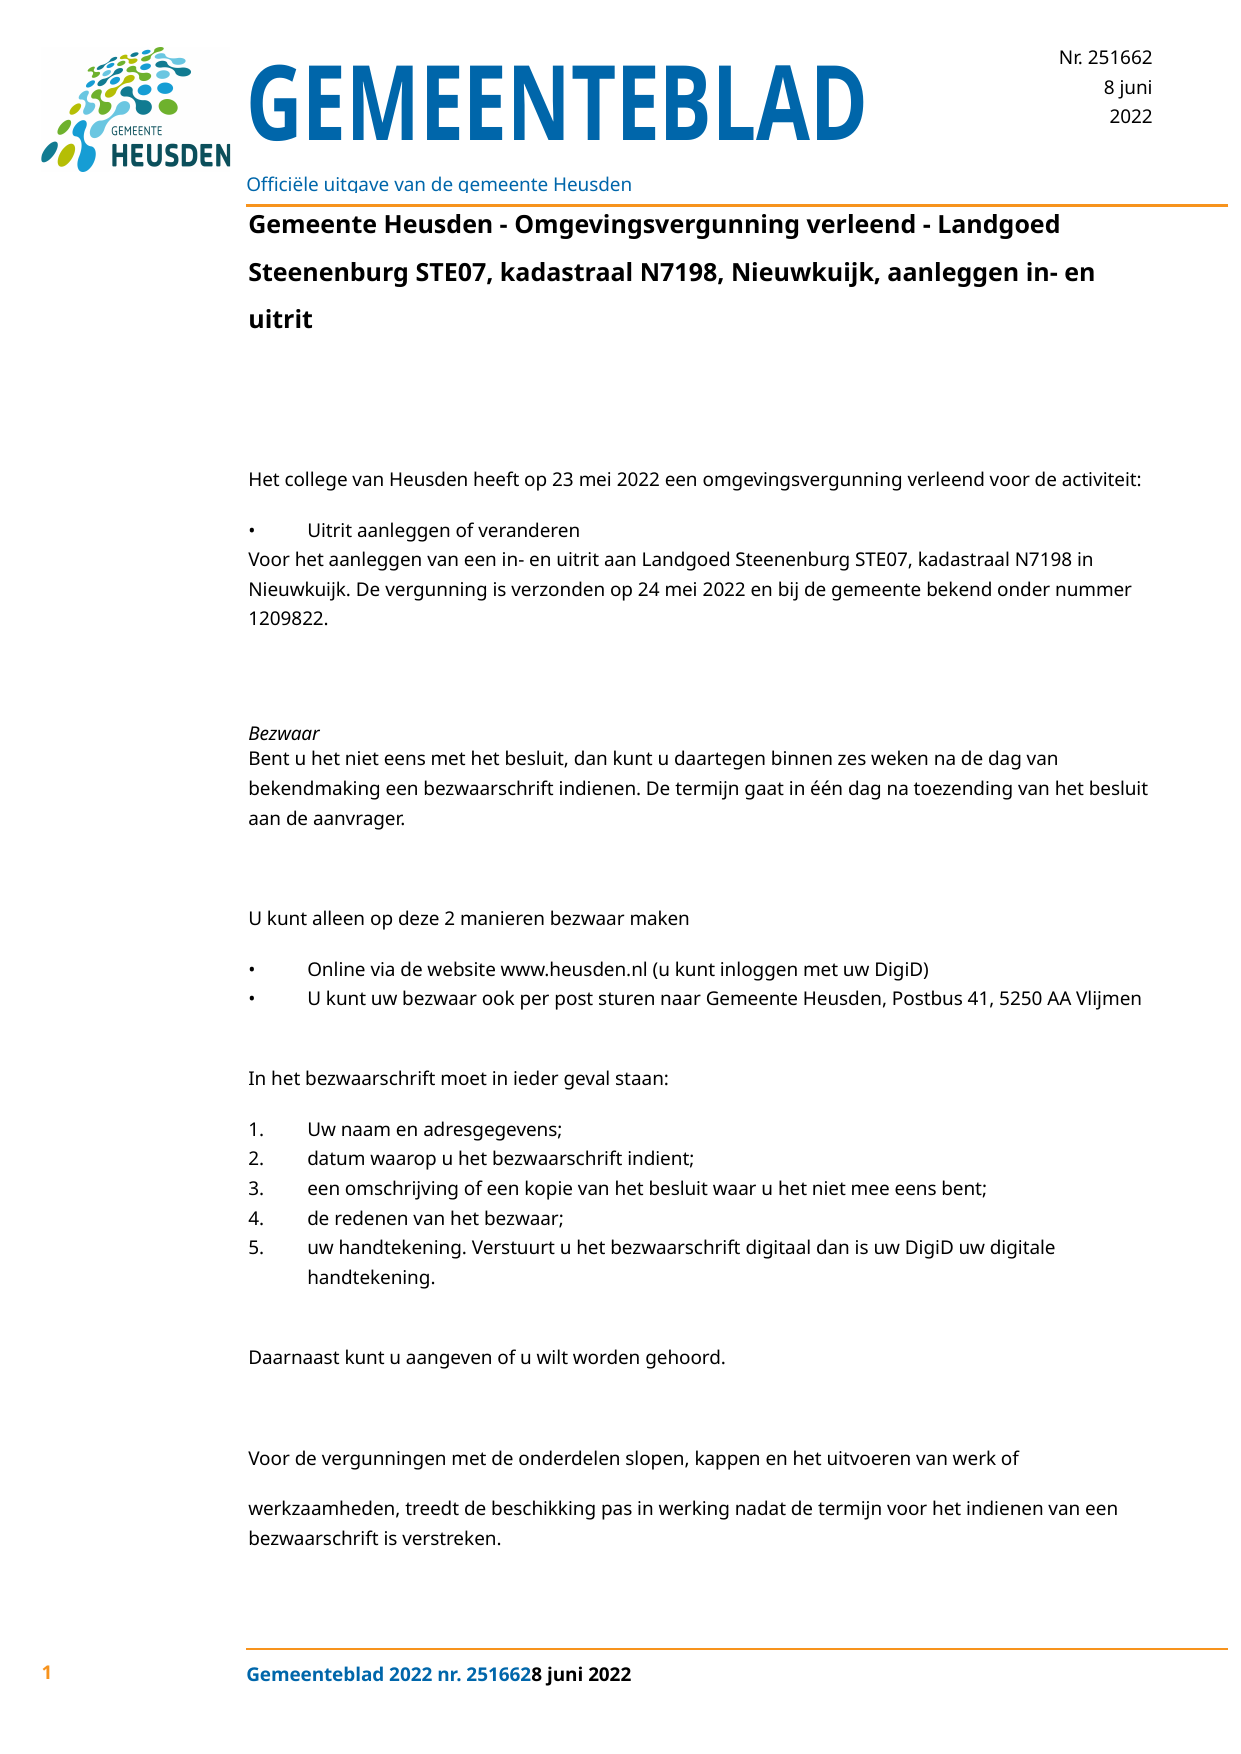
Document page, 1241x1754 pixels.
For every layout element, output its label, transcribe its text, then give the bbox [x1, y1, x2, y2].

list een omschrijving of een kopie van het besluit waar u het niet mee eens bent; [248, 1175, 1152, 1201]
list U kunt uw bezwaar ook per post sturen naar Gemeente Heusden, Postbus 41, 5250 AA Vlijmen [248, 986, 1152, 1011]
text Voor de vergunningen met de onderdelen slopen, kappen en het uitvoeren van werk of [248, 1445, 1152, 1471]
list Uw naam en adresgegevens; [248, 1116, 1152, 1142]
text Voor het aanleggen van een in- en uitrit aan Landgoed Steenenburg STE07, kadastraal N7198 in Nieuwkuijk. De vergunning is verzonden op 24 mei 2022 en bij de gemeente bekend onder nummer 1209822. [248, 546, 1152, 631]
list datum waarop u het bezwaarschrift indient; [248, 1146, 1152, 1171]
text U kunt alleen op deze 2 manieren bezwaar maken [248, 906, 1152, 931]
picture [41, 47, 231, 172]
text Daarnaast kunt u aangeven of u wilt worden gehoord. [248, 1344, 1152, 1370]
text In het bezwaarschrift moet in ieder geval staan: [248, 1066, 1152, 1091]
list uw handtekening. Verstuurt u het bezwaarschrift digitaal dan is uw DigiD uw digitale handtekening. [248, 1234, 1152, 1290]
text Het college van Heusden heeft op 23 mei 2022 een omgevingsvergunning verleend voor de activiteit: [248, 466, 1152, 492]
text Gemeente Heusden - Omgevingsvergunning verleend - Landgoed Steenenburg STE07, kadastraal N7198, Nieuwkuijk, aanleggen in- en uitrit [248, 207, 1152, 336]
list Uitrit aanleggen of veranderen [248, 517, 1152, 542]
list Online via de website www.heusden.nl (u kunt inloggen met uw DigiD) [248, 956, 1152, 982]
text Bent u het niet eens met het besluit, dan kunt u daartegen binnen zes weken na de dag van bekendmaking een bezwaarschrift indienen. De termijn gaat in één dag na toezending van het besluit aan de aanvrager. [248, 746, 1152, 831]
text Bezwaar [248, 720, 1152, 746]
list de redenen van het bezwaar; [248, 1205, 1152, 1231]
text werkzaamheden, treedt de beschikking pas in werking nadat de termijn voor het indienen van een bezwaarschrift is verstreken. [248, 1495, 1152, 1551]
